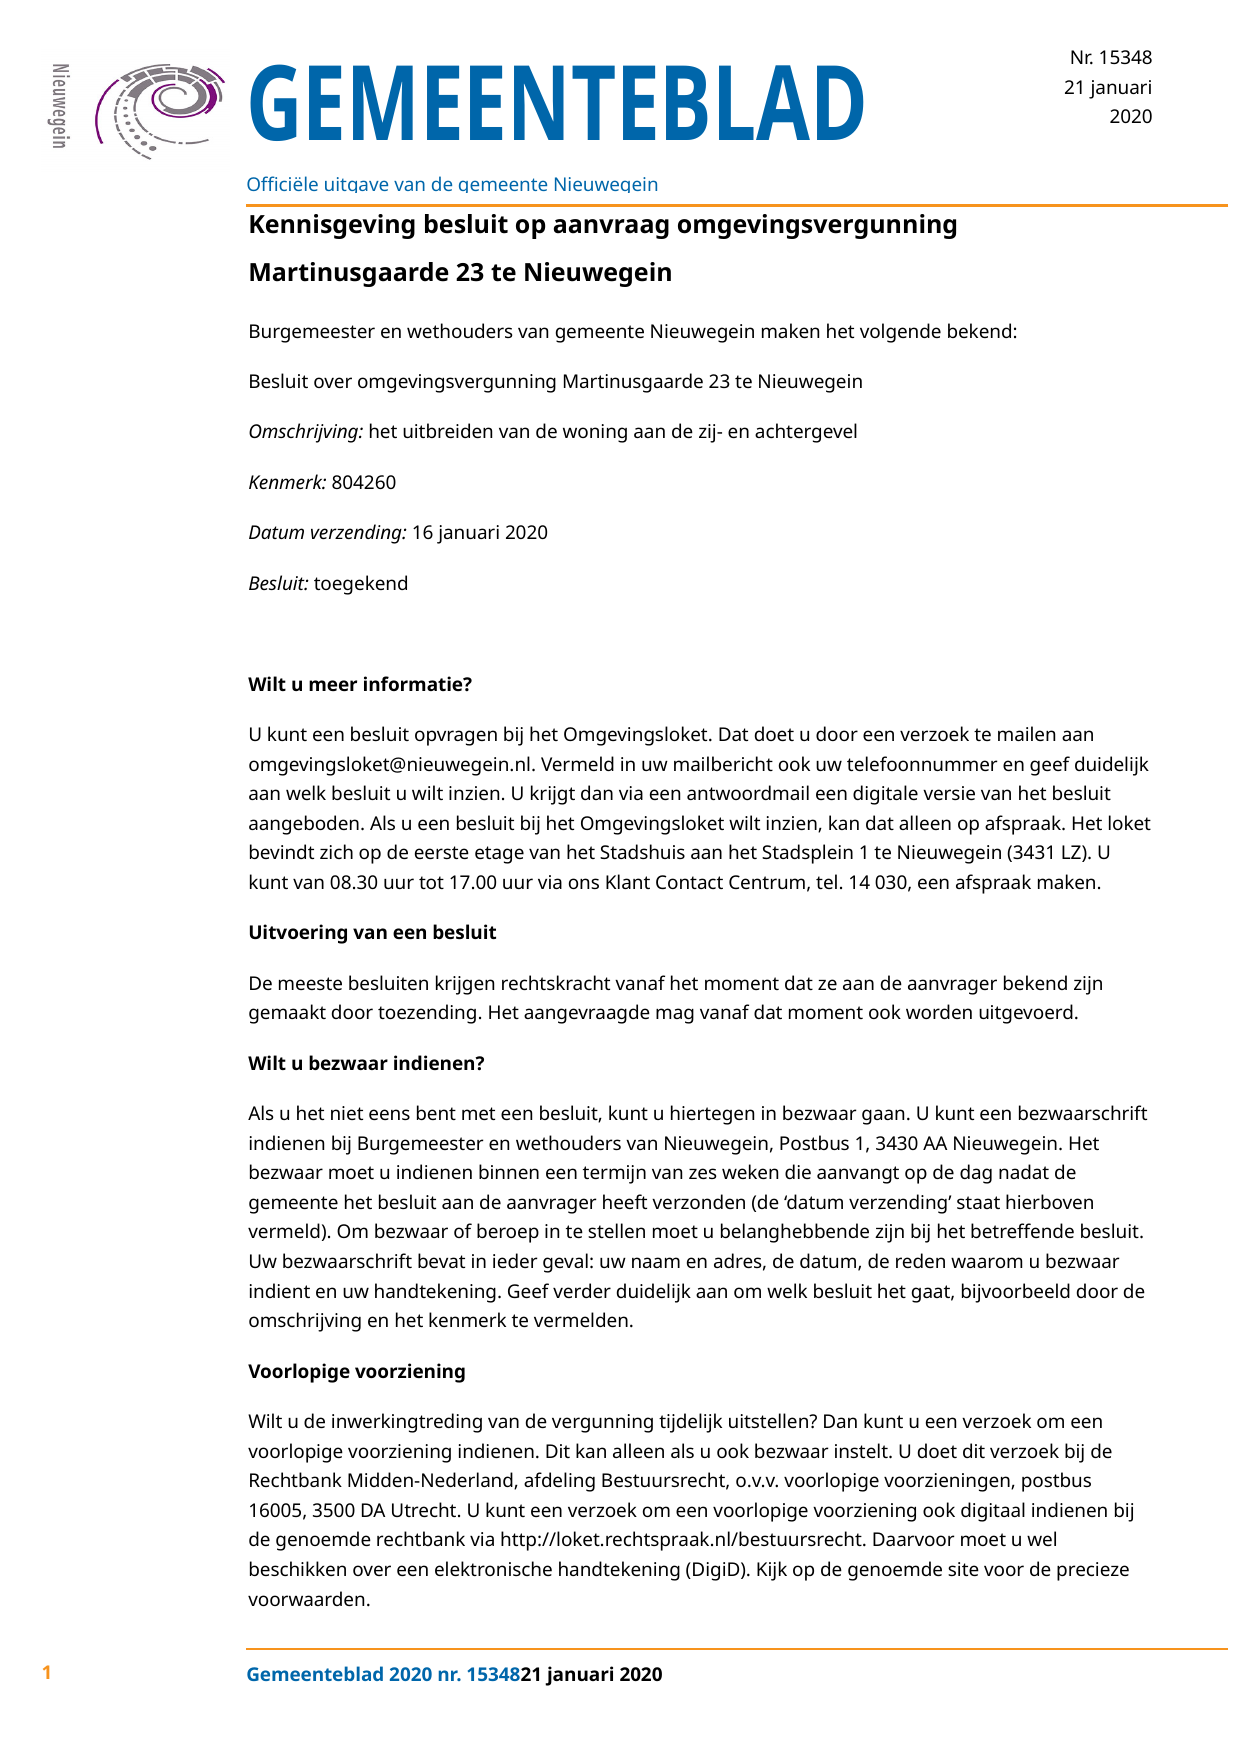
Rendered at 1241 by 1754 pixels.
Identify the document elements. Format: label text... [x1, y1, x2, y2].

text Kennisgeving besluit op aanvraag omgevingsvergunning Martinusgaarde 23 te Nieuwegein [248, 207, 1152, 288]
text Wilt u meer informatie? [248, 671, 1152, 697]
text Omschrijving: het uitbreiden van de woning aan de zij- en achtergevel [248, 419, 1152, 444]
text Burgemeester en wethouders van gemeente Nieuwegein maken het volgende bekend: [248, 318, 1152, 344]
text De meeste besluiten krijgen rechtskracht vanaf het moment dat ze aan de aanvrager bekend zijn gemaakt door toezending. Het aangevraagde mag vanaf dat moment ook worden uitgevoerd. [248, 970, 1152, 1025]
text Wilt u bezwaar indienen? [248, 1050, 1152, 1076]
text Besluit: toegekend [248, 570, 1152, 596]
text Voorlopige voorziening [248, 1358, 1152, 1384]
text Datum verzending: 16 januari 2020 [248, 519, 1152, 545]
text Wilt u de inwerkingtreding van de vergunning tijdelijk uitstellen? Dan kunt u een verzoek om een voorlopige voorziening indienen. Dit kan alleen als u ook bezwaar instelt. U doet dit verzoek bij de Rechtbank Midden-Nederland, afdeling Bestuursrecht, o.v.v. voorlopige voorzieningen, postbus 16005, 3500 DA Utrecht. U kunt een verzoek om een voorlopige voorziening ook digitaal indienen bij de genoemde rechtbank via http://loket.rechtspraak.nl/bestuursrecht. Daarvoor moet u wel beschikken over een elektronische handtekening (DigiD). Kijk op de genoemde site voor de precieze voorwaarden. [248, 1408, 1152, 1612]
text U kunt een besluit opvragen bij het Omgevingsloket. Dat doet u door een verzoek te mailen aan omgevingsloket@nieuwegein.nl. Vermeld in uw mailbericht ook uw telefoonnummer en geef duidelijk aan welk besluit u wilt inzien. U krijgt dan via een antwoordmail een digitale versie van het besluit aangeboden. Als u een besluit bij het Omgevingsloket wilt inzien, kan dat alleen op afspraak. Het loket bevindt zich op de eerste etage van het Stadshuis aan het Stadsplein 1 te Nieuwegein (3431 LZ). U kunt van 08.30 uur tot 17.00 uur via ons Klant Contact Centrum, tel. 14 030, een afspraak maken. [248, 721, 1152, 895]
picture [41, 47, 231, 172]
text Als u het niet eens bent met een besluit, kunt u hiertegen in bezwaar gaan. U kunt een bezwaarschrift indienen bij Burgemeester en wethouders van Nieuwegein, Postbus 1, 3430 AA Nieuwegein. Het bezwaar moet u indienen binnen een termijn van zes weken die aanvangt op de dag nadat de gemeente het besluit aan de aanvrager heeft verzonden (de ‘datum verzending’ staat hierboven vermeld). Om bezwaar of beroep in te stellen moet u belanghebbende zijn bij het betreffende besluit. Uw bezwaarschrift bevat in ieder geval: uw naam en adres, de datum, de reden waarom u bezwaar indient en uw handtekening. Geef verder duidelijk aan om welk besluit het gaat, bijvoorbeeld door de omschrijving en het kenmerk te vermelden. [248, 1100, 1152, 1333]
text Besluit over omgevingsvergunning Martinusgaarde 23 te Nieuwegein [248, 368, 1152, 394]
text Kenmerk: 804260 [248, 469, 1152, 495]
text Uitvoering van een besluit [248, 919, 1152, 945]
